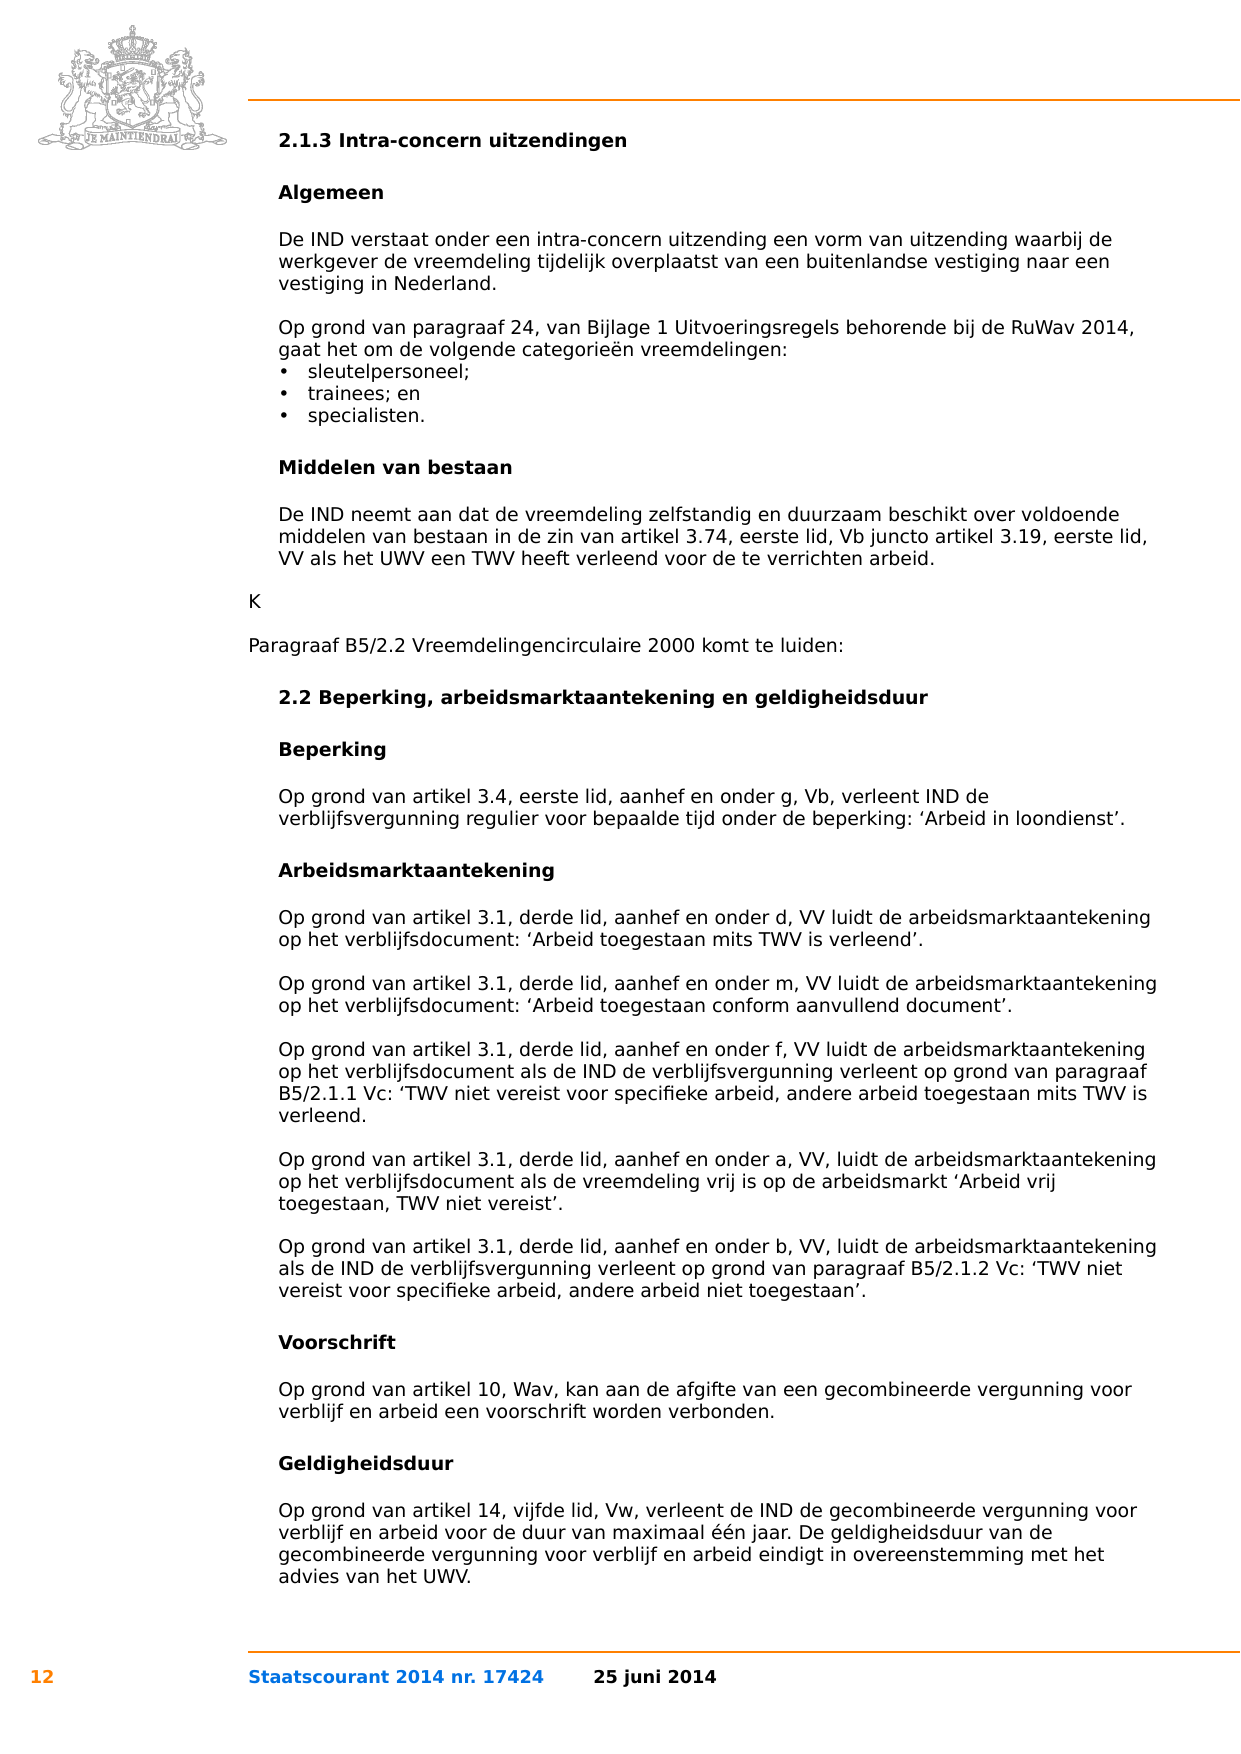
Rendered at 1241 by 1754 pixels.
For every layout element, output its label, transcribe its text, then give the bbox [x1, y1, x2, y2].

text Op grond van artikel 3.1, derde lid, aanhef en onder f, VV luidt de arbeidsmarktaantekening op het verblijfsdocument als de IND de verblijfsvergunning verleent op grond van paragraaf B5/2.1.1 Vc: ‘TWV niet vereist voor specifieke arbeid, andere arbeid toegestaan mits TWV is verleend. [278, 1039, 1163, 1127]
subtitle Beperking [278, 739, 1163, 761]
text Op grond van artikel 3.1, derde lid, aanhef en onder a, VV, luidt de arbeidsmarktaantekening op het verblijfsdocument als de vreemdeling vrij is op de arbeidsmarkt ‘Arbeid vrij toegestaan, TWV niet vereist’. [278, 1148, 1163, 1214]
subtitle Voorschrift [278, 1332, 1163, 1354]
text Op grond van artikel 14, vijfde lid, Vw, verleent de IND de gecombineerde vergunning voor verblijf en arbeid voor de duur van maximaal één jaar. De geldigheidsduur van de gecombineerde vergunning voor verblijf en arbeid eindigt in overeenstemming met het advies van het UWV. [278, 1500, 1163, 1588]
text • trainees; en [278, 383, 1163, 404]
text Op grond van paragraaf 24, van Bijlage 1 Uitvoeringsregels behorende bij de RuWav 2014, gaat het om de volgende categorieën vreemdelingen: [278, 317, 1163, 361]
text Op grond van artikel 3.1, derde lid, aanhef en onder b, VV, luidt de arbeidsmarktaantekening als de IND de verblijfsvergunning verleent op grond van paragraaf B5/2.1.2 Vc: ‘TWV niet vereist voor specifieke arbeid, andere arbeid niet toegestaan’. [278, 1236, 1163, 1302]
subtitle Arbeidsmarktaantekening [278, 860, 1163, 882]
text Paragraaf B5/2.2 Vreemdelingencirculaire 2000 komt te luiden: [248, 635, 1163, 657]
text Op grond van artikel 3.4, eerste lid, aanhef en onder g, Vb, verleent IND de verblijfsvergunning regulier voor bepaalde tijd onder de beperking: ‘Arbeid in loondienst’. [278, 786, 1163, 830]
subtitle 2.1.3 Intra-concern uitzendingen [278, 130, 1163, 152]
text Op grond van artikel 3.1, derde lid, aanhef en onder m, VV luidt de arbeidsmarktaantekening op het verblijfsdocument: ‘Arbeid toegestaan conform aanvullend document’. [278, 973, 1163, 1017]
picture [38, 25, 227, 150]
text Op grond van artikel 10, Wav, kan aan de afgifte van een gecombineerde vergunning voor verblijf en arbeid een voorschrift worden verbonden. [278, 1379, 1163, 1423]
text De IND verstaat onder een intra-concern uitzending een vorm van uitzending waarbij de werkgever de vreemdeling tijdelijk overplaatst van een buitenlandse vestiging naar een vestiging in Nederland. [278, 229, 1163, 295]
text K [248, 591, 1163, 613]
text • sleutelpersoneel; [278, 361, 1163, 383]
subtitle 2.2 Beperking, arbeidsmarktaantekening en geldigheidsduur [278, 687, 1163, 709]
subtitle Geldigheidsduur [278, 1453, 1163, 1475]
text De IND neemt aan dat de vreemdeling zelfstandig en duurzaam beschikt over voldoende middelen van bestaan in de zin van artikel 3.74, eerste lid, Vb juncto artikel 3.19, eerste lid, VV als het UWV een TWV heeft verleend voor de te verrichten arbeid. [278, 503, 1163, 569]
text • specialisten. [278, 404, 1163, 427]
subtitle Middelen van bestaan [278, 457, 1163, 478]
subtitle Algemeen [278, 182, 1163, 204]
text Op grond van artikel 3.1, derde lid, aanhef en onder d, VV luidt de arbeidsmarktaantekening op het verblijfsdocument: ‘Arbeid toegestaan mits TWV is verleend’. [278, 907, 1163, 951]
